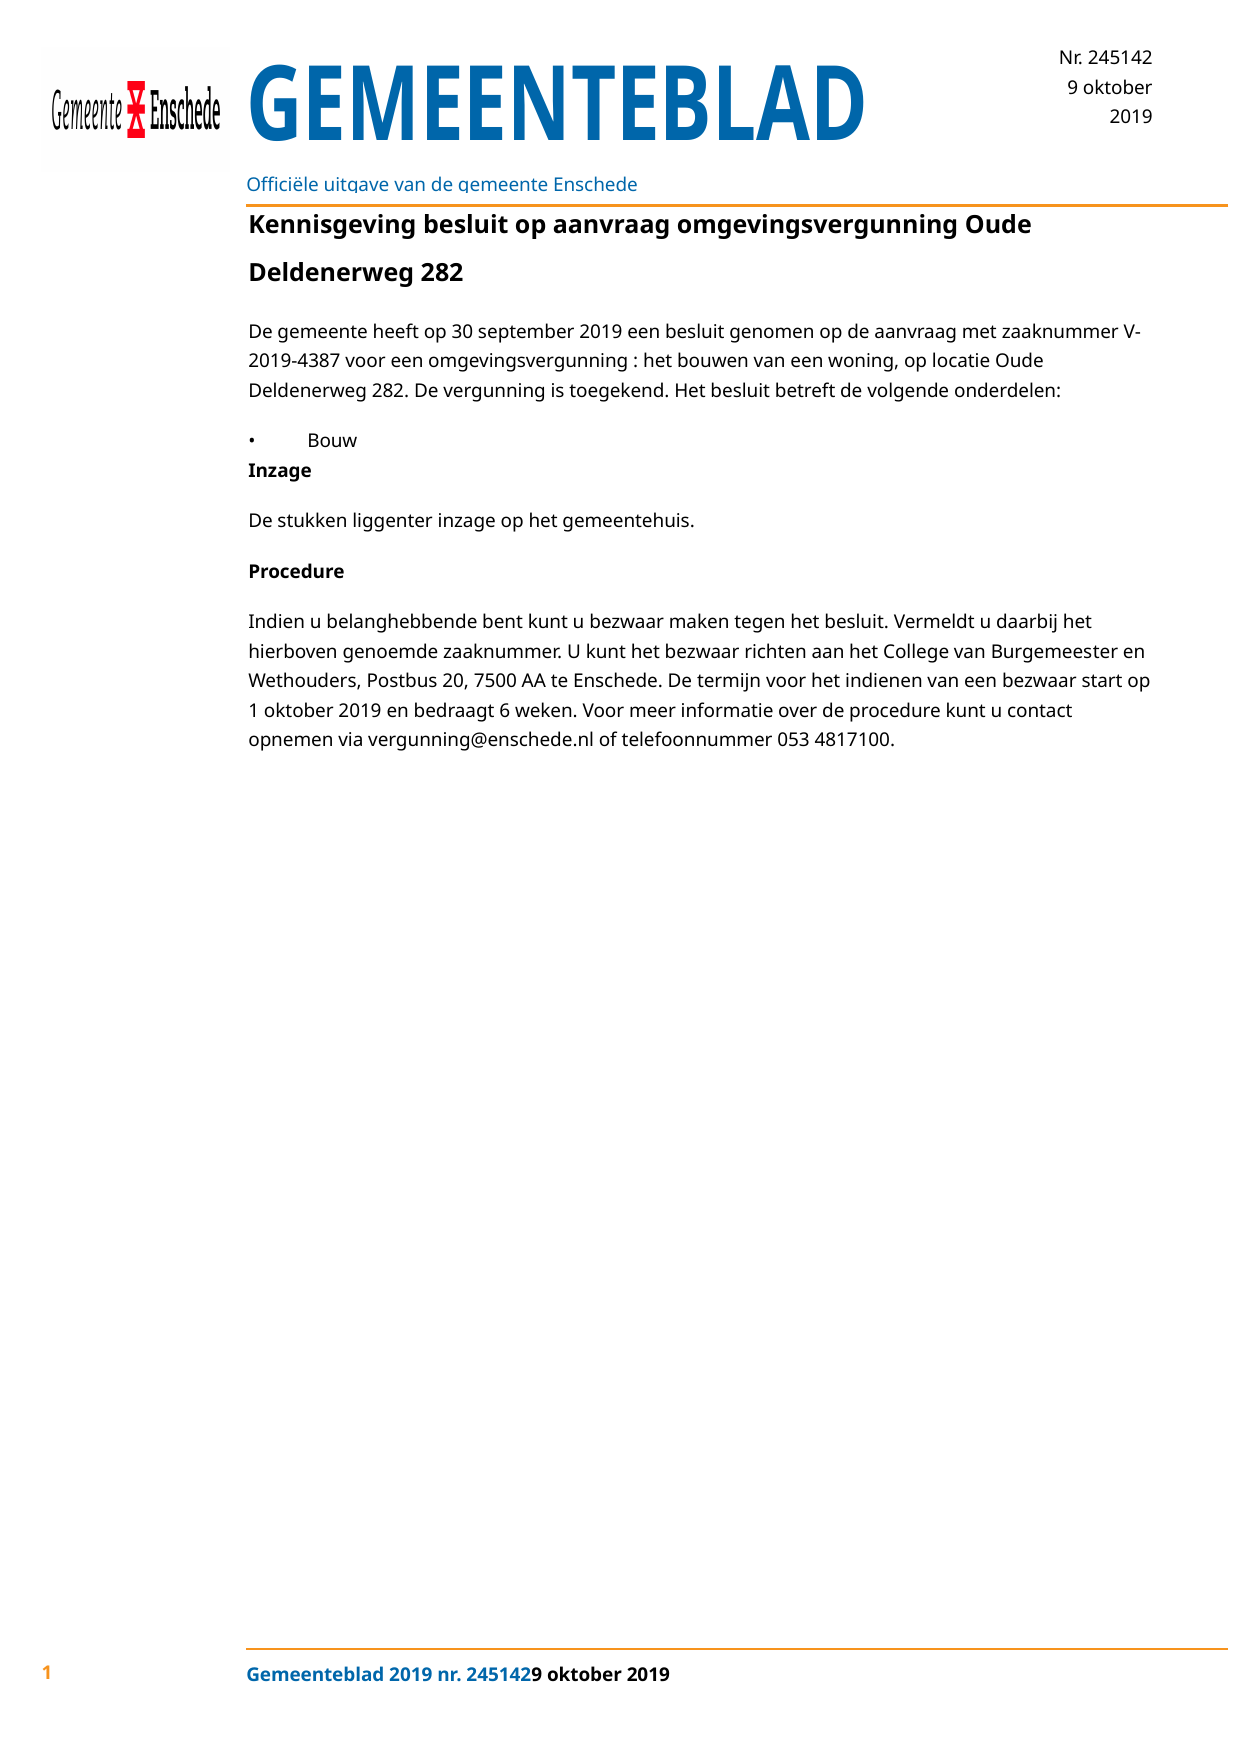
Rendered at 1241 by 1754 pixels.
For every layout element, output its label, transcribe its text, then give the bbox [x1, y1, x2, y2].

text Inzage [248, 457, 1152, 483]
text De stukken liggenter inzage op het gemeentehuis. [248, 507, 1152, 533]
text Procedure [248, 558, 1152, 584]
text Kennisgeving besluit op aanvraag omgevingsvergunning Oude Deldenerweg 282 [248, 207, 1152, 288]
text Indien u belanghebbende bent kunt u bezwaar maken tegen het besluit. Vermeldt u daarbij het hierboven genoemde zaaknummer. U kunt het bezwaar richten aan het College van Burgemees­ter en Wethouders, Postbus 20, 7500 AA te Enschede. De termijn voor het indienen van een bezwaar start op 1 oktober 2019 en bedraagt 6 weken. Voor meer informatie over de procedure kunt u contact opnemen via vergunning@enschede.nl of telefoonnummer 053 4817100. [248, 608, 1152, 752]
text De gemeente heeft op 30 september 2019 een besluit genomen op de aanvraag met zaaknummer V-2019-4387 voor een omgevingsvergunning : het bouwen van een woning, op locatie Oude Deldenerweg 282. De vergunning is toegekend. Het besluit betreft de volgende onderdelen: [248, 318, 1152, 403]
picture [41, 47, 231, 172]
list Bouw [248, 427, 1152, 453]
